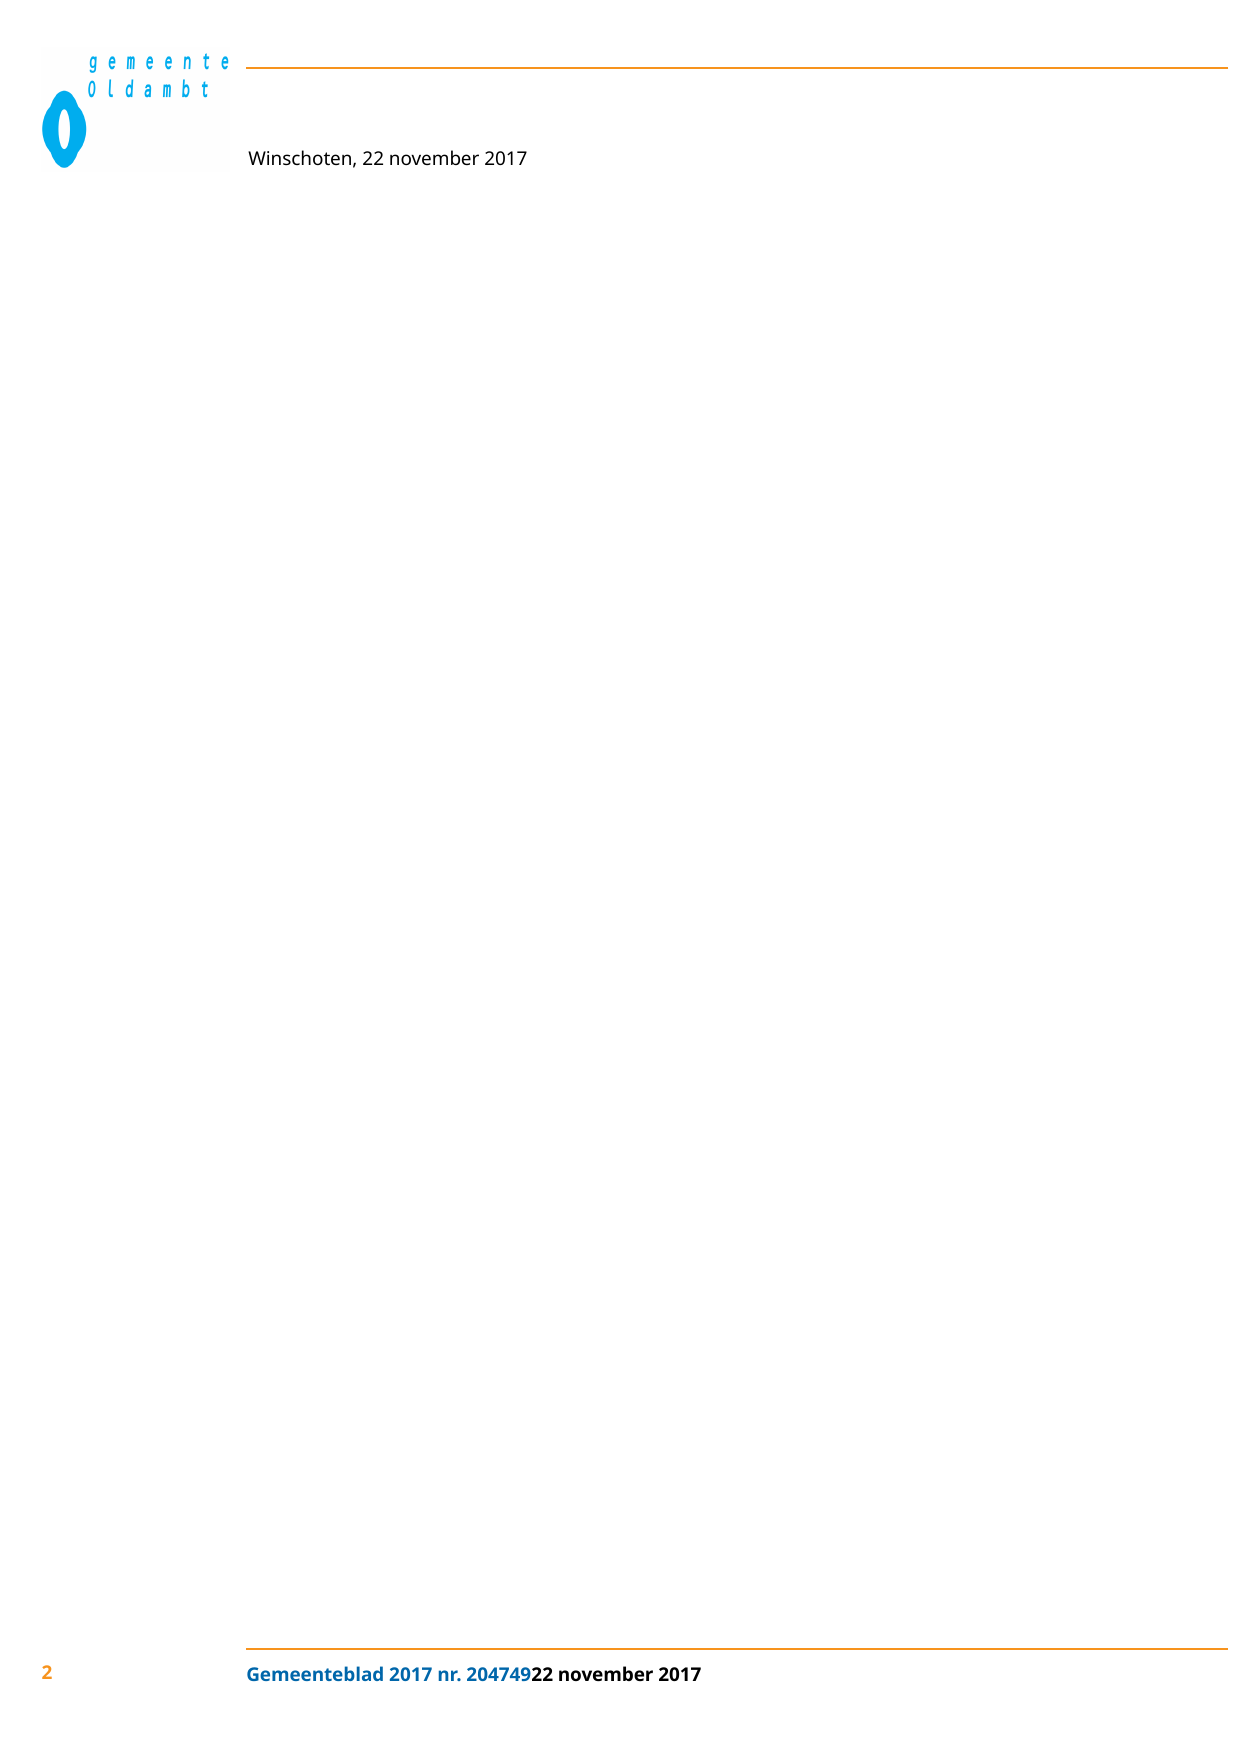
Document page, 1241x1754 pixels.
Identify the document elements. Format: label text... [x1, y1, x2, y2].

text Winschoten, 22 november 2017 [248, 145, 1152, 171]
picture [41, 47, 231, 172]
